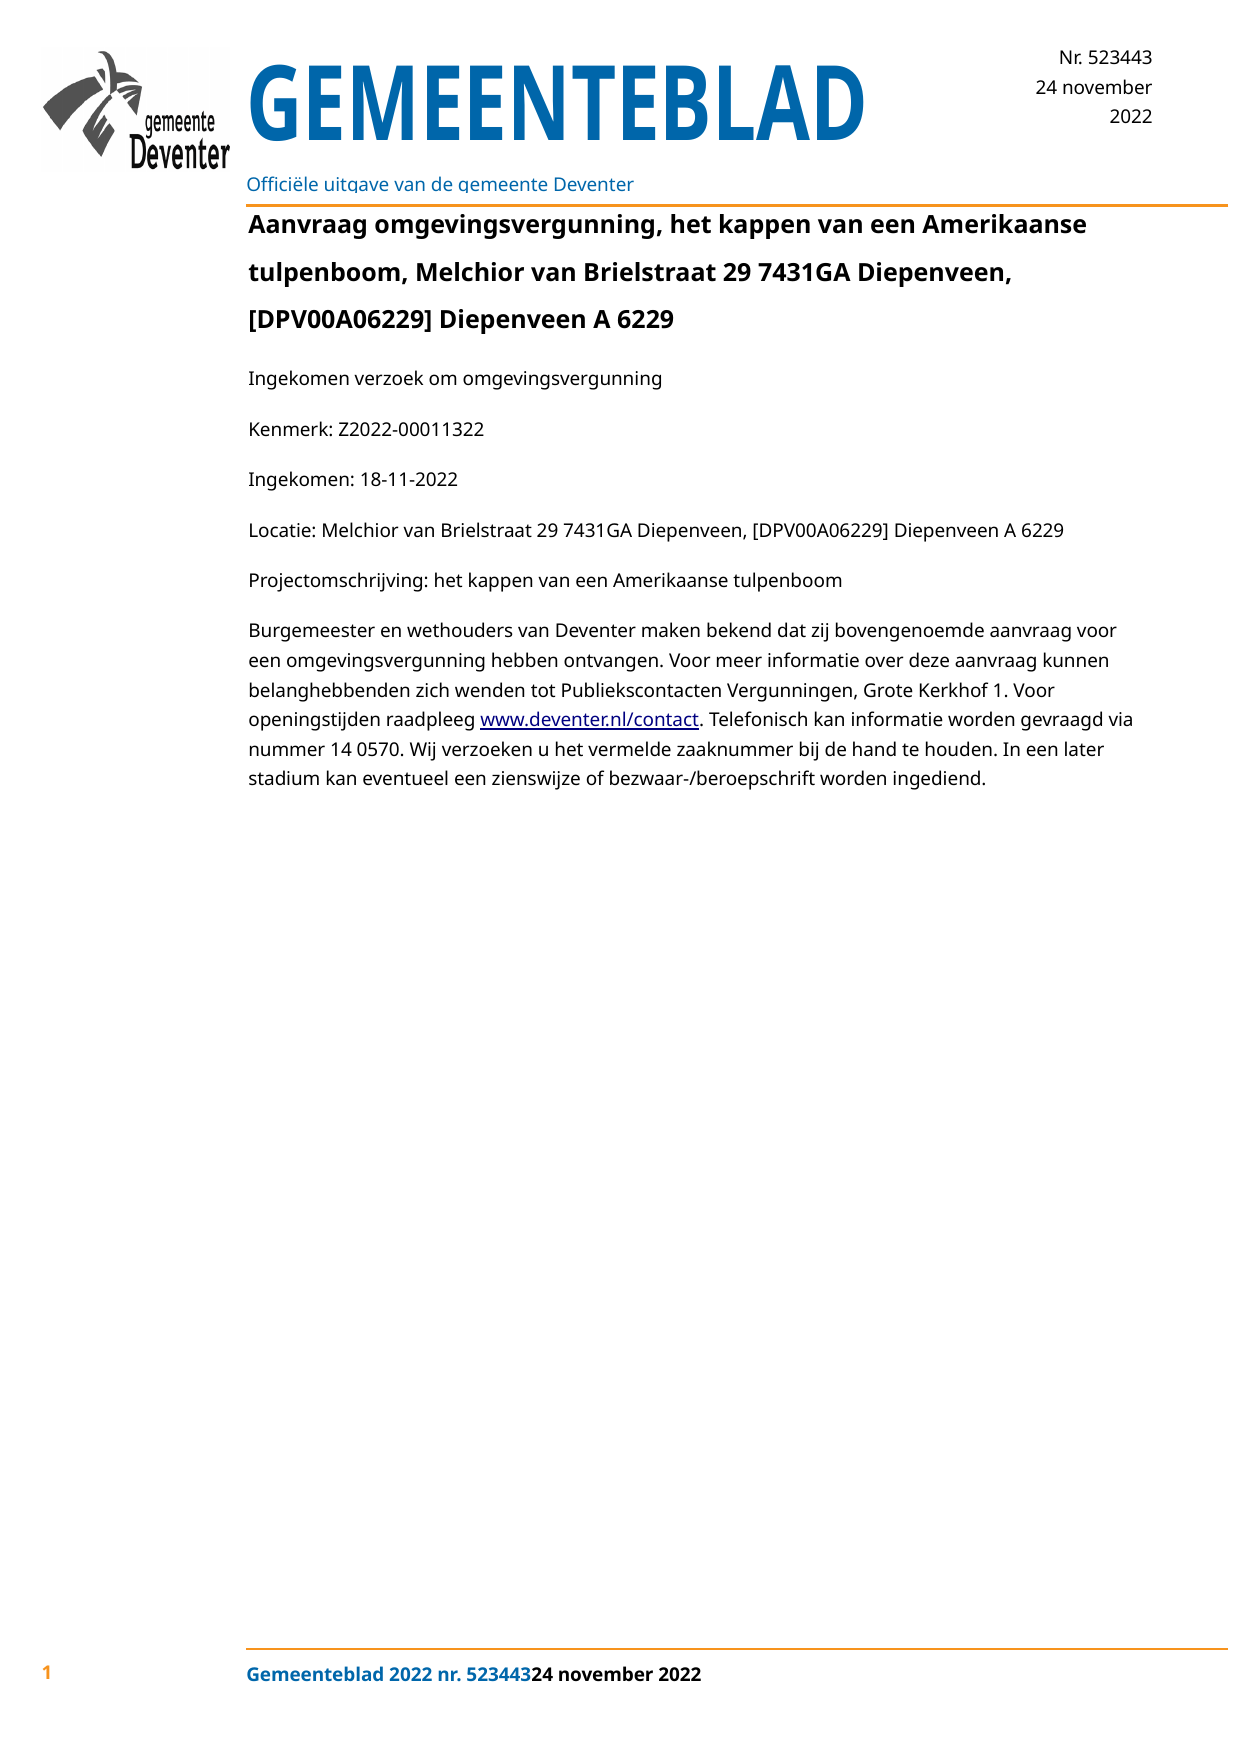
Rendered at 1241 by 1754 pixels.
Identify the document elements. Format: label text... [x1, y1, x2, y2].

text Ingekomen verzoek om omgevingsvergunning [248, 366, 1152, 391]
text Burgemeester en wethouders van Deventer maken bekend dat zij bovengenoemde aanvraag voor een omgevingsvergunning hebben ontvangen. Voor meer informatie over deze aanvraag kunnen belanghebbenden zich wenden tot Publiekscontacten Vergunningen, Grote Kerkhof 1. Voor openingstijden raadpleeg www.deventer.nl/contact. Telefonisch kan informatie worden gevraagd via nummer 14 0570. Wij verzoeken u het vermelde zaaknummer bij de hand te houden. In een later stadium kan eventueel een zienswijze of bezwaar-/beroepschrift worden ingediend. [248, 618, 1152, 791]
text Projectomschrijving: het kappen van een Amerikaanse tulpenboom [248, 567, 1152, 593]
text Kenmerk: Z2022-00011322 [248, 416, 1152, 442]
picture [41, 47, 231, 172]
text Aanvraag omgevingsvergunning, het kappen van een Amerikaanse tulpenboom, Melchior van Brielstraat 29 7431GA Diepenveen, [DPV00A06229] Diepenveen A 6229 [248, 207, 1152, 336]
text Ingekomen: 18-11-2022 [248, 466, 1152, 492]
text Locatie: Melchior van Brielstraat 29 7431GA Diepenveen, [DPV00A06229] Diepenveen A 6229 [248, 517, 1152, 542]
